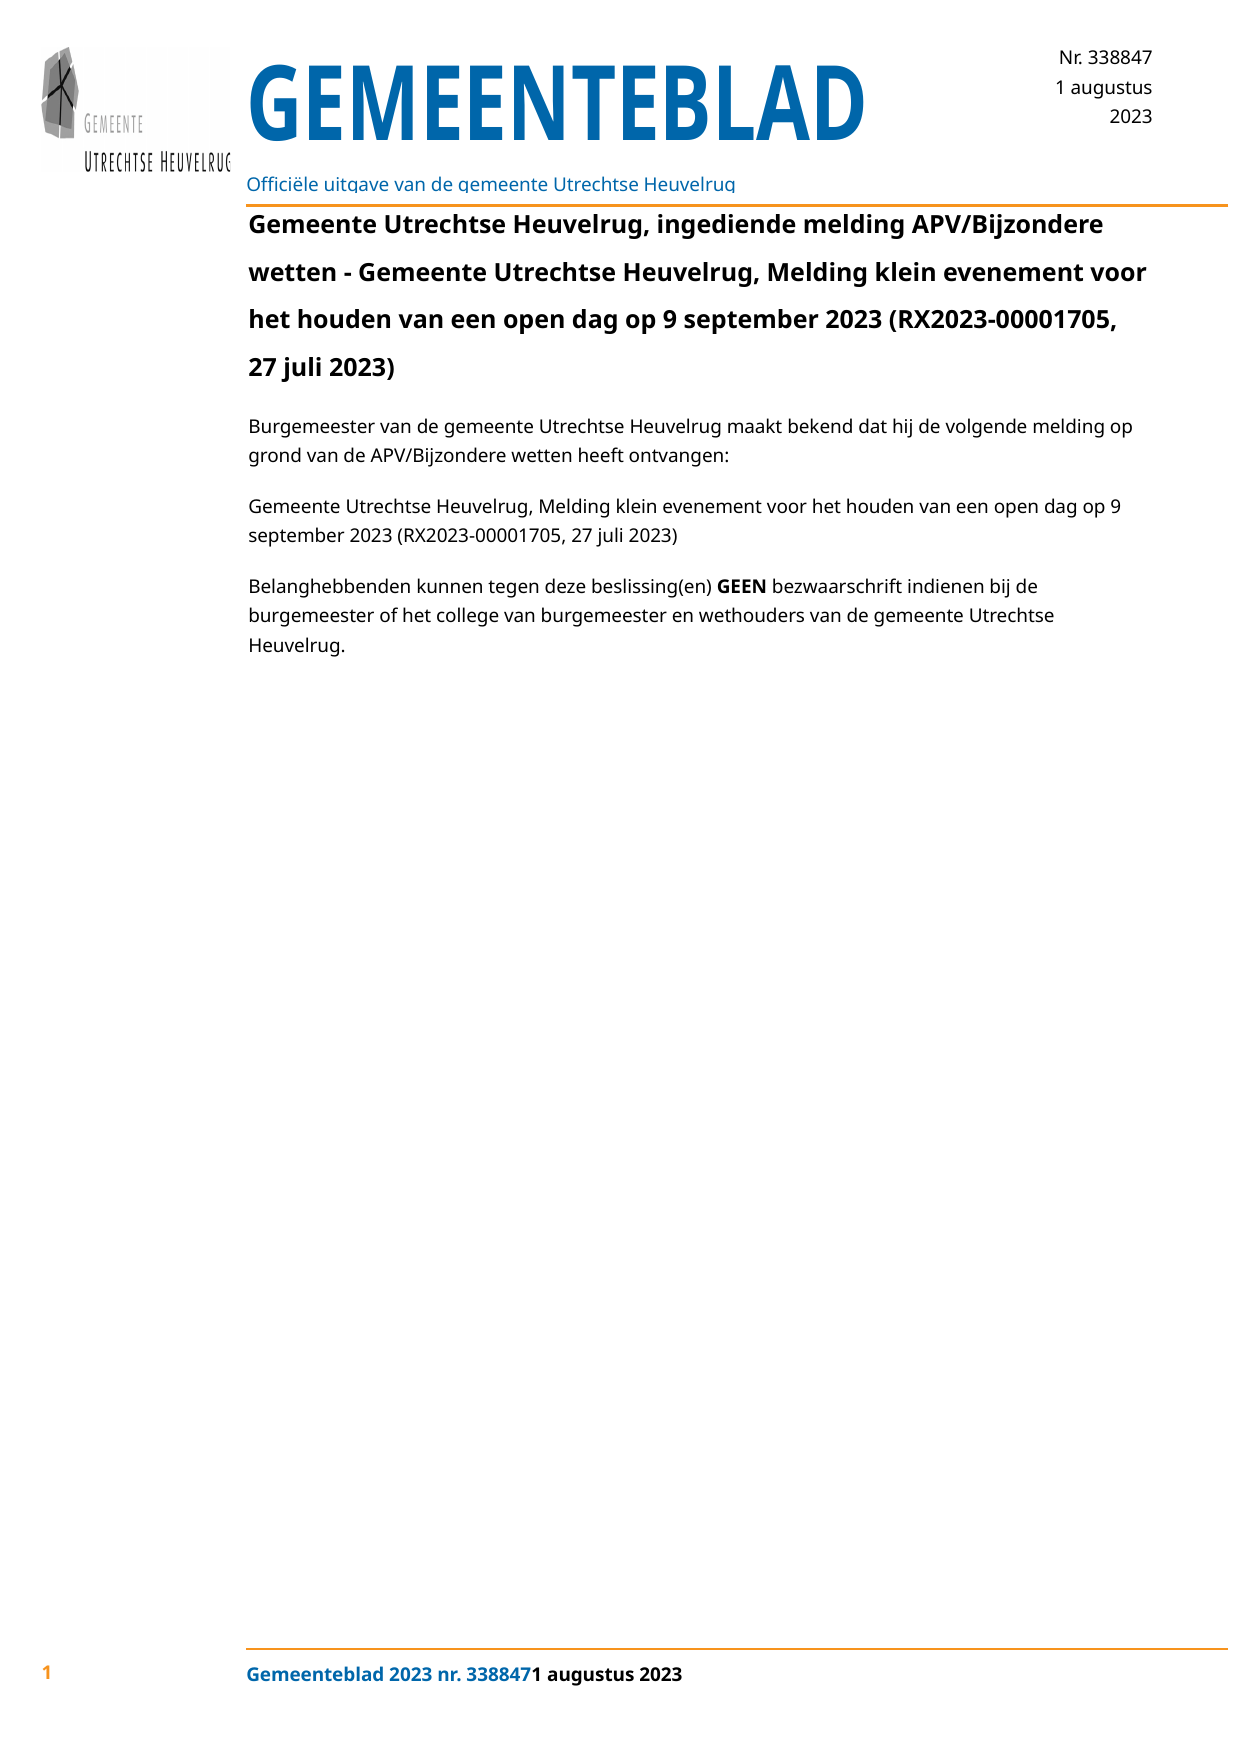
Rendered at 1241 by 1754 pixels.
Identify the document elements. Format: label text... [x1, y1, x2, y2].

text Belanghebbenden kunnen tegen deze beslissing(en) GEEN bezwaarschrift indienen bij de burgemeester of het college van burgemeester en wethouders van de gemeente Utrechtse Heuvelrug. [248, 573, 1152, 658]
text Gemeente Utrechtse Heuvelrug, Melding klein evenement voor het houden van een open dag op 9 september 2023 (RX2023-00001705, 27 juli 2023) [248, 493, 1152, 548]
text Gemeente Utrechtse Heuvelrug, ingediende melding APV/Bijzondere wetten - Gemeente Utrechtse Heuvelrug, Melding klein evenement voor het houden van een open dag op 9 september 2023 (RX2023-00001705, 27 juli 2023) [248, 207, 1152, 384]
text Burgemeester van de gemeente Utrechtse Heuvelrug maakt bekend dat hij de volgende melding op grond van de APV/Bijzondere wetten heeft ontvangen: [248, 413, 1152, 468]
picture [41, 47, 231, 172]
